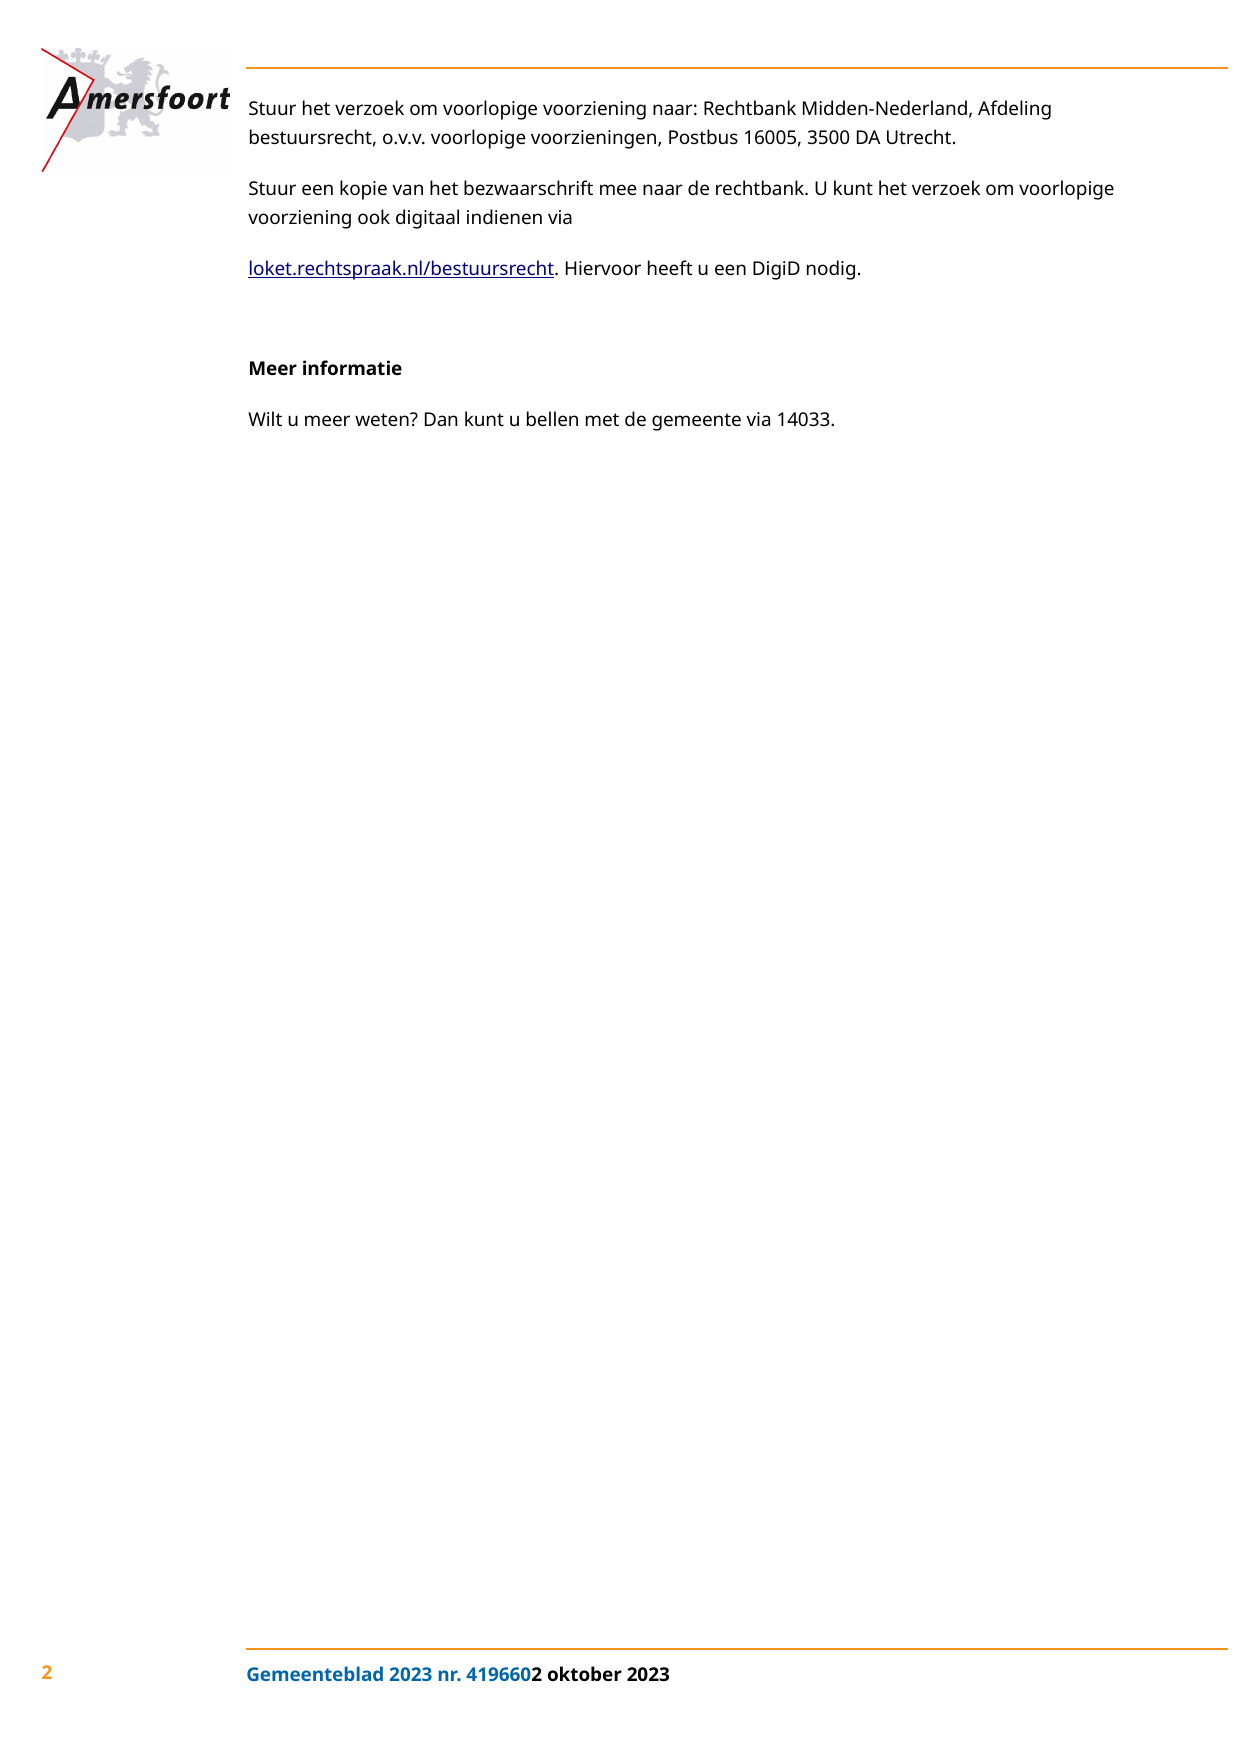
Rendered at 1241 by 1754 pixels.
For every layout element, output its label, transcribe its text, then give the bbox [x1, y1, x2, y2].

text Wilt u meer weten? Dan kunt u bellen met de gemeente via 14033. [248, 406, 1152, 432]
picture [41, 47, 231, 172]
text Meer informatie [248, 356, 1152, 381]
text Stuur een kopie van het bezwaarschrift mee naar de rechtbank. U kunt het verzoek om voorlopige voorziening ook digitaal indienen via [248, 175, 1152, 230]
text loket.rechtspraak.nl/bestuursrecht. Hiervoor heeft u een DigiD nodig. [248, 255, 1152, 281]
text Stuur het verzoek om voorlopige voorziening naar: Rechtbank Midden-Nederland, Afdeling bestuursrecht, o.v.v. voorlopige voorzieningen, Postbus 16005, 3500 DA Utrecht. [248, 95, 1152, 150]
